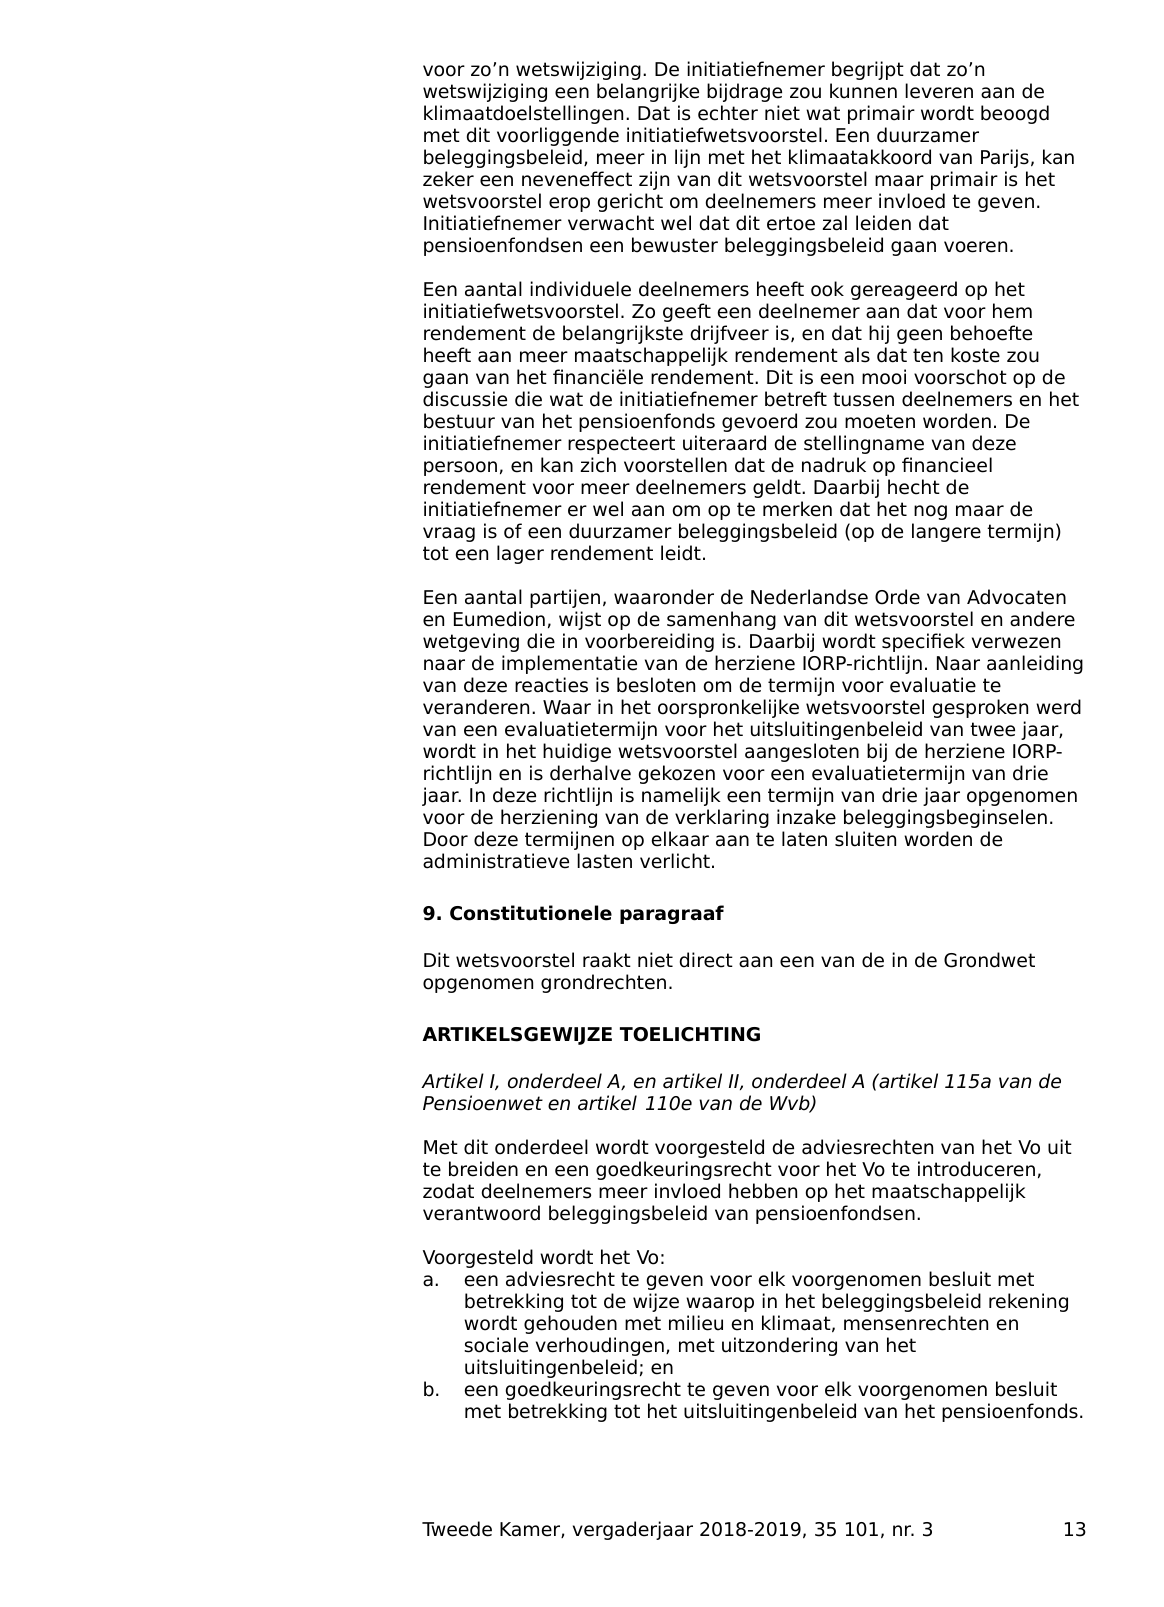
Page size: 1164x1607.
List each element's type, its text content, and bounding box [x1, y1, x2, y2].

subtitle Artikel I, onderdeel A, en artikel II, onderdeel A (artikel 115a van de Pensioenwet en artikel 110e van de Wvb) [422, 1071, 1087, 1114]
text Een aantal individuele deelnemers heeft ook gereageerd op het initiatiefwetsvoorstel. Zo geeft een deelnemer aan dat voor hem rendement de belangrijkste drijfveer is, en dat hij geen behoefte heeft aan meer maatschappelijk rendement als dat ten koste zou gaan van het financiële rendement. Dit is een mooi voorschot op de discussie die wat de initiatiefnemer betreft tussen deelnemers en het bestuur van het pensioenfonds gevoerd zou moeten worden. De initiatiefnemer respecteert uiteraard de stellingname van deze persoon, en kan zich voorstellen dat de nadruk op financieel rendement voor meer deelnemers geldt. Daarbij hecht de initiatiefnemer er wel aan om op te merken dat het nog maar de vraag is of een duurzamer beleggingsbeleid (op de langere termijn) tot een lager rendement leidt. [422, 279, 1087, 565]
text Voorgesteld wordt het Vo: [422, 1247, 1087, 1269]
subtitle ARTIKELSGEWIJZE TOELICHTING [422, 1024, 1087, 1046]
subtitle 9. Constitutionele paragraaf [422, 903, 1087, 925]
text voor zo’n wetswijziging. De initiatiefnemer begrijpt dat zo’n wetswijziging een belangrijke bijdrage zou kunnen leveren aan de klimaatdoelstellingen. Dat is echter niet wat primair wordt beoogd met dit voorliggende initiatiefwetsvoorstel. Een duurzamer beleggingsbeleid, meer in lijn met het klimaatakkoord van Parijs, kan zeker een neveneffect zijn van dit wetsvoorstel maar primair is het wetsvoorstel erop gericht om deelnemers meer invloed te geven. Initiatiefnemer verwacht wel dat dit ertoe zal leiden dat pensioenfondsen een bewuster beleggingsbeleid gaan voeren. [422, 59, 1087, 257]
text b. een goedkeuringsrecht te geven voor elk voorgenomen besluit met betrekking tot het uitsluitingenbeleid van het pensioenfonds. [422, 1379, 1087, 1423]
text Een aantal partijen, waaronder de Nederlandse Orde van Advocaten en Eumedion, wijst op de samenhang van dit wetsvoorstel en andere wetgeving die in voorbereiding is. Daarbij wordt specifiek verwezen naar de implementatie van de herziene IORP-richtlijn. Naar aanleiding van deze reacties is besloten om de termijn voor evaluatie te veranderen. Waar in het oorspronkelijke wetsvoorstel gesproken werd van een evaluatietermijn voor het uitsluitingenbeleid van twee jaar, wordt in het huidige wetsvoorstel aangesloten bij de herziene IORP-richtlijn en is derhalve gekozen voor een evaluatietermijn van drie jaar. In deze richtlijn is namelijk een termijn van drie jaar opgenomen voor de herziening van de verklaring inzake beleggingsbeginselen. Door deze termijnen op elkaar aan te laten sluiten worden de administratieve lasten verlicht. [422, 587, 1087, 873]
text Dit wetsvoorstel raakt niet direct aan een van de in de Grondwet opgenomen grondrechten. [422, 950, 1087, 994]
text Met dit onderdeel wordt voorgesteld de adviesrechten van het Vo uit te breiden en een goedkeuringsrecht voor het Vo te introduceren, zodat deelnemers meer invloed hebben op het maatschappelijk verantwoord beleggingsbeleid van pensioenfondsen. [422, 1137, 1087, 1225]
text a. een adviesrecht te geven voor elk voorgenomen besluit met betrekking tot de wijze waarop in het beleggingsbeleid rekening wordt gehouden met milieu en klimaat, mensenrechten en sociale verhoudingen, met uitzondering van het uitsluitingenbeleid; en [422, 1269, 1087, 1379]
